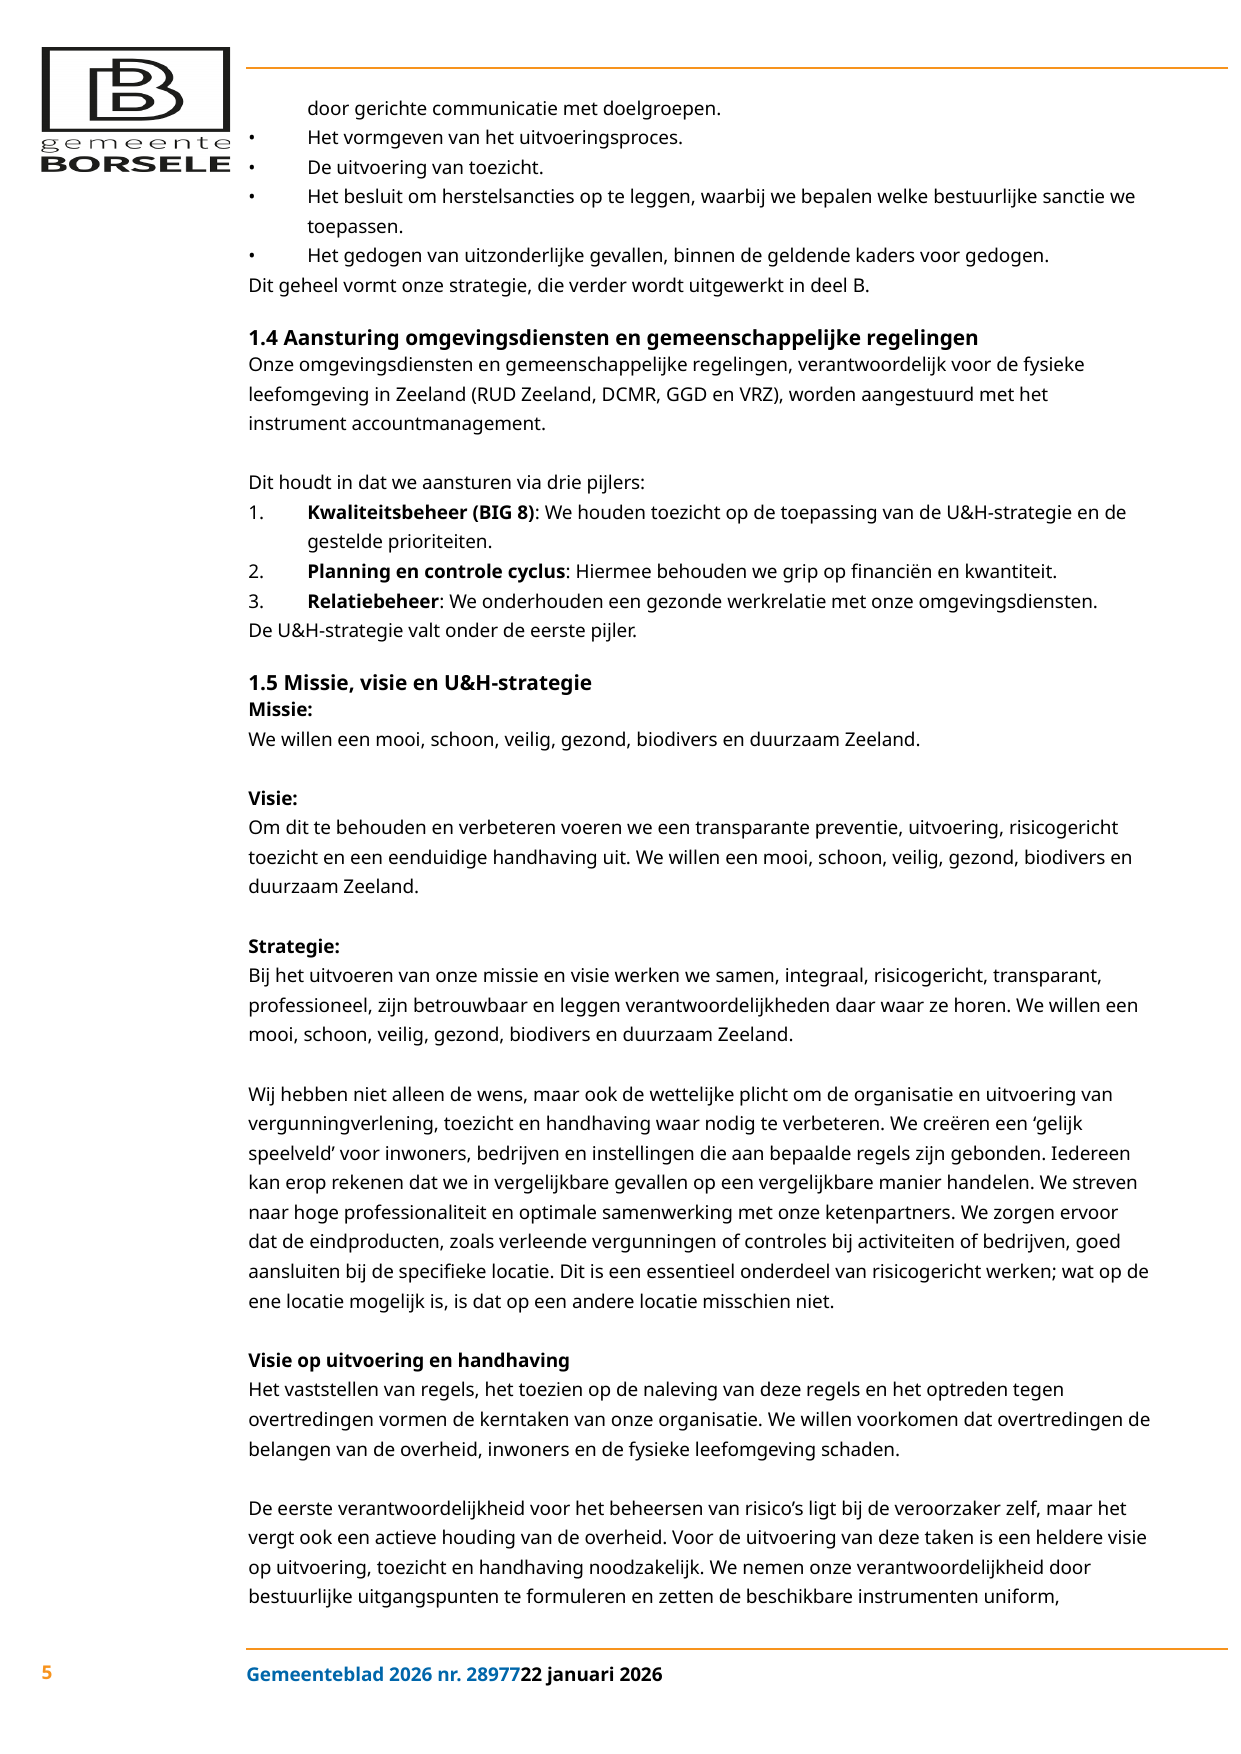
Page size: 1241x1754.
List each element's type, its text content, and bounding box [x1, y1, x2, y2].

picture [41, 47, 231, 172]
list Het vormgeven van het uitvoeringsproces. [248, 124, 1152, 150]
text Dit houdt in dat we aansturen via drie pijlers: [248, 469, 1152, 495]
list Planning en controle cyclus: Hiermee behouden we grip op financiën en kwantiteit. [248, 558, 1152, 584]
text Strategie: [248, 933, 1152, 959]
text Om dit te behouden en verbeteren voeren we een transparante preventie, uitvoering, risicogericht toezicht en een eenduidige handhaving uit. We willen een mooi, schoon, veilig, gezond, biodivers en duurzaam Zeeland. [248, 814, 1152, 899]
text Wij hebben niet alleen de wens, maar ook de wettelijke plicht om de organisatie en uitvoering van vergunningverlening, toezicht en handhaving waar nodig te verbeteren. We creëren een ‘gelijk speelveld’ voor inwoners, bedrijven en instellingen die aan bepaalde regels zijn gebonden. Iedereen kan erop rekenen dat we in vergelijkbare gevallen op een vergelijkbare manier handelen. We streven naar hoge professionaliteit en optimale samenwerking met onze ketenpartners. We zorgen ervoor dat de eindproducten, zoals verleende vergunningen of controles bij activiteiten of bedrijven, goed aansluiten bij de specifieke locatie. Dit is een essentieel onderdeel van risicogericht werken; wat op de ene locatie mogelijk is, is dat op een andere locatie misschien niet. [248, 1081, 1152, 1314]
text 1.5 Missie, visie en U&H-strategie [248, 668, 1152, 696]
text Het vaststellen van regels, het toezien op de naleving van deze regels en het optreden tegen overtredingen vormen de kerntaken van onze organisatie. We willen voorkomen dat overtredingen de belangen van de overheid, inwoners en de fysieke leefomgeving schaden. [248, 1377, 1152, 1462]
text Dit geheel vormt onze strategie, die verder wordt uitgewerkt in deel B. [248, 272, 1152, 298]
text 1.4 Aansturing omgevingsdiensten en gemeenschappelijke regelingen [248, 323, 1152, 351]
text Visie op uitvoering en handhaving [248, 1347, 1152, 1373]
text We willen een mooi, schoon, veilig, gezond, biodivers en duurzaam Zeeland. [248, 726, 1152, 752]
list Relatiebeheer: We onderhouden een gezonde werkrelatie met onze omgevingsdiensten. [248, 588, 1152, 613]
list door gerichte communicatie met doelgroepen. [248, 95, 1152, 121]
text Onze omgevingsdiensten en gemeenschappelijke regelingen, verantwoordelijk voor de fysieke leefomgeving in Zeeland (RUD Zeeland, DCMR, GGD en VRZ), worden aangestuurd met het instrument accountmanagement. [248, 351, 1152, 436]
text Missie: [248, 696, 1152, 722]
text Visie: [248, 785, 1152, 811]
text De U&H-strategie valt onder de eerste pijler. [248, 617, 1152, 643]
list Het gedogen van uitzonderlijke gevallen, binnen de geldende kaders voor gedogen. [248, 243, 1152, 268]
list Het besluit om herstelsancties op te leggen, waarbij we bepalen welke bestuurlijke sanctie we toepassen. [248, 183, 1152, 239]
list Kwaliteitsbeheer (BIG 8): We houden toezicht op de toepassing van de U&H-strategie en de gestelde prioriteiten. [248, 499, 1152, 554]
list De uitvoering van toezicht. [248, 154, 1152, 180]
text Bij het uitvoeren van onze missie en visie werken we samen, integraal, risicogericht, transparant, professioneel, zijn betrouwbaar en leggen verantwoordelijkheden daar waar ze horen. We willen een mooi, schoon, veilig, gezond, biodivers en duurzaam Zeeland. [248, 962, 1152, 1047]
text De eerste verantwoordelijkheid voor het beheersen van risico’s ligt bij de veroorzaker zelf, maar het vergt ook een actieve houding van de overheid. Voor de uitvoering van deze taken is een heldere visie op uitvoering, toezicht en handhaving noodzakelijk. We nemen onze verantwoordelijkheid door bestuurlijke uitgangspunten te formuleren en zetten de beschikbare instrumenten uniform, [248, 1495, 1152, 1609]
